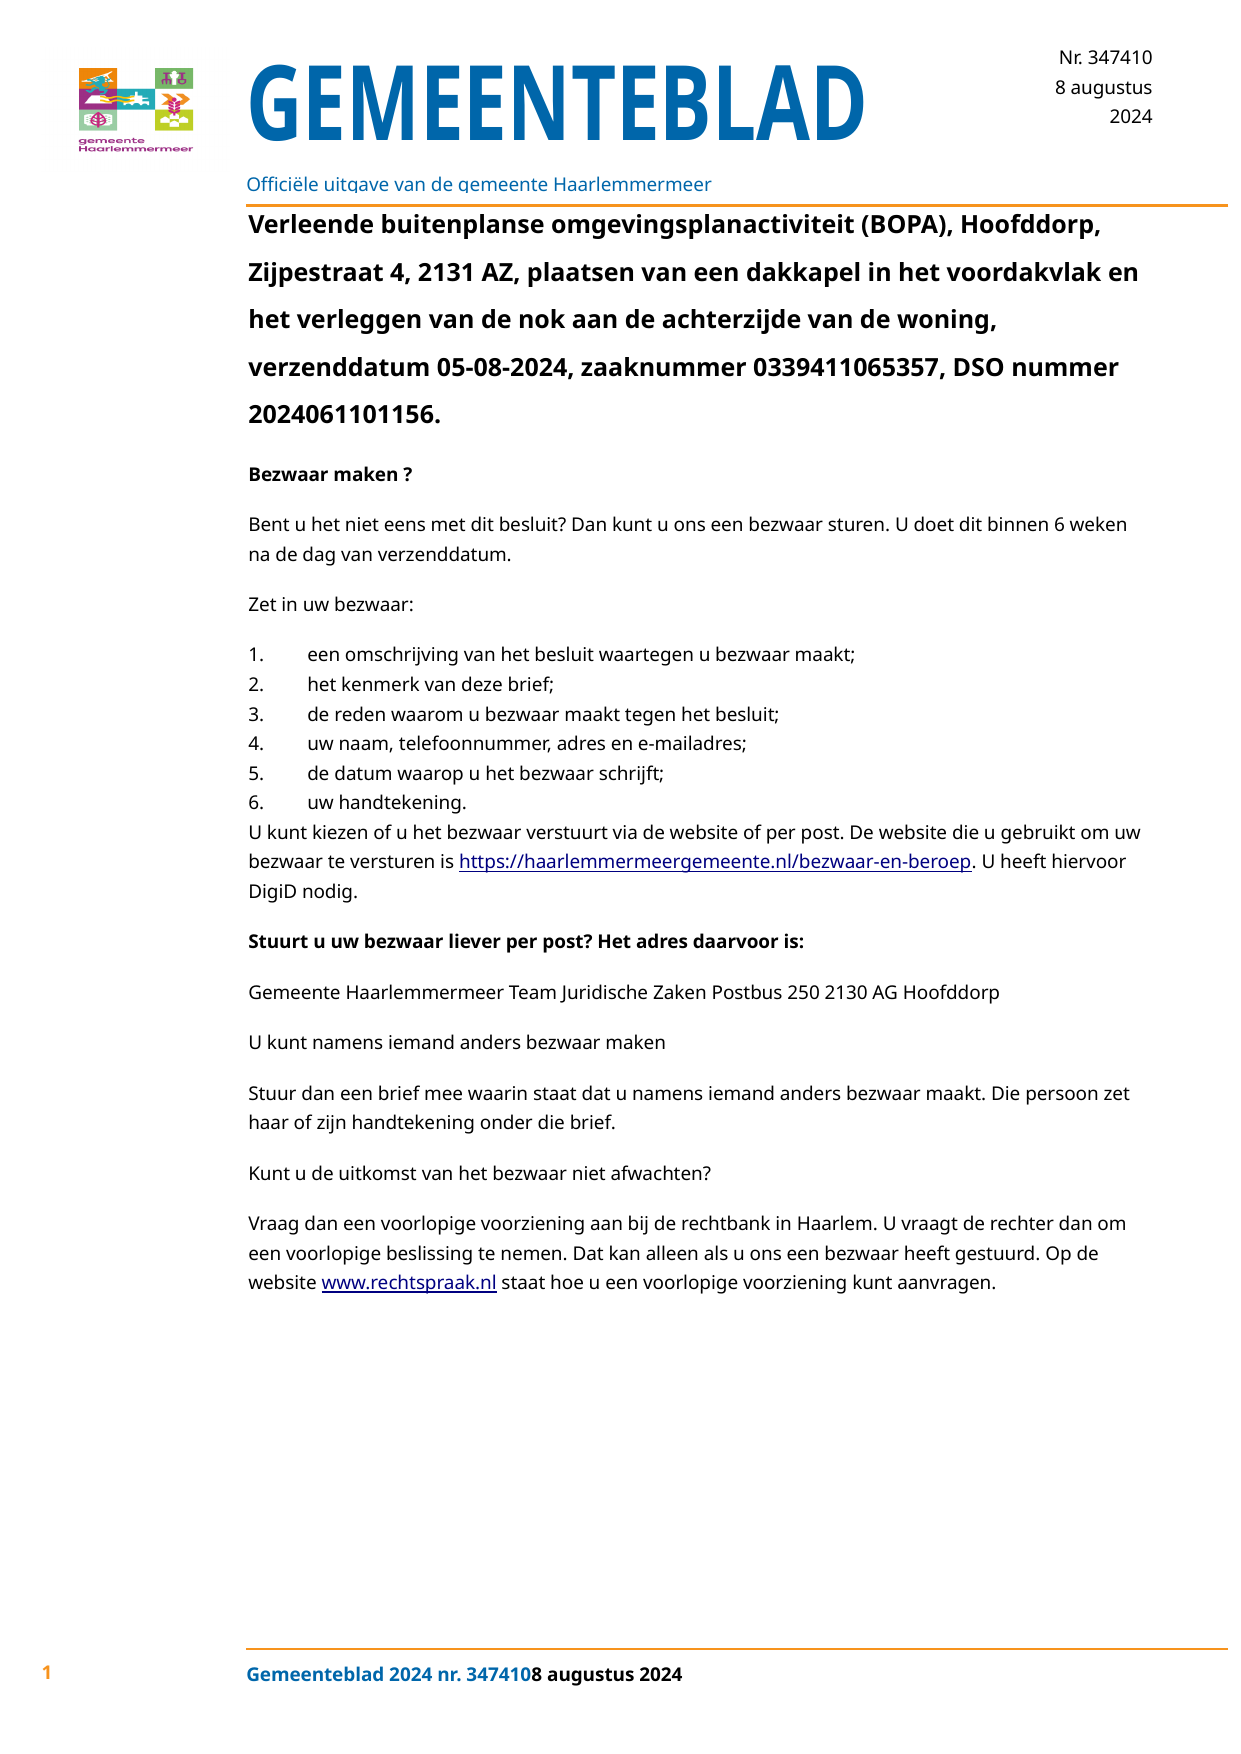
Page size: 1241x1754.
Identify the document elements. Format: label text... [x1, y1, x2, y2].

text Zet in uw bezwaar: [248, 591, 1152, 617]
text Bezwaar maken ? [248, 461, 1152, 486]
picture [41, 47, 231, 172]
list een omschrijving van het besluit waartegen u bezwaar maakt; [248, 642, 1152, 667]
list uw handtekening. [248, 789, 1152, 815]
text Gemeente Haarlemmermeer Team Juridische Zaken Postbus 250 2130 AG Hoofddorp [248, 979, 1152, 1005]
text U kunt kiezen of u het bezwaar verstuurt via de website of per post. De website die u gebruikt om uw bezwaar te versturen is https://haarlemmermeergemeente.nl/bezwaar-en-beroep. U heeft hiervoor DigiD nodig. [248, 819, 1152, 904]
text Vraag dan een voorlopige voorziening aan bij de rechtbank in Haarlem. U vraagt de rechter dan om een voorlopige beslissing te nemen. Dat kan alleen als u ons een bezwaar heeft gestuurd. Op de website www.rechtspraak.nl staat hoe u een voorlopige voorziening kunt aanvragen. [248, 1210, 1152, 1295]
text Stuurt u uw bezwaar liever per post? Het adres daarvoor is: [248, 929, 1152, 954]
text Kunt u de uitkomst van het bezwaar niet afwachten? [248, 1160, 1152, 1186]
list de datum waarop u het bezwaar schrijft; [248, 760, 1152, 786]
list uw naam, telefoonnummer, adres en e-mailadres; [248, 730, 1152, 756]
text U kunt namens iemand anders bezwaar maken [248, 1029, 1152, 1055]
list het kenmerk van deze brief; [248, 671, 1152, 697]
text Bent u het niet eens met dit besluit? Dan kunt u ons een bezwaar sturen. U doet dit binnen 6 weken na de dag van verzenddatum. [248, 511, 1152, 566]
text Stuur dan een brief mee waarin staat dat u namens iemand anders bezwaar maakt. Die persoon zet haar of zijn handtekening onder die brief. [248, 1080, 1152, 1135]
text Verleende buitenplanse omgevingsplanactiviteit (BOPA), Hoofddorp, Zijpestraat 4, 2131 AZ, plaatsen van een dakkapel in het voordakvlak en het verleggen van de nok aan de achterzijde van de woning, verzenddatum 05-08-2024, zaaknummer 0339411065357, DSO nummer 2024061101156. [248, 207, 1152, 431]
list de reden waarom u bezwaar maakt tegen het besluit; [248, 701, 1152, 726]
